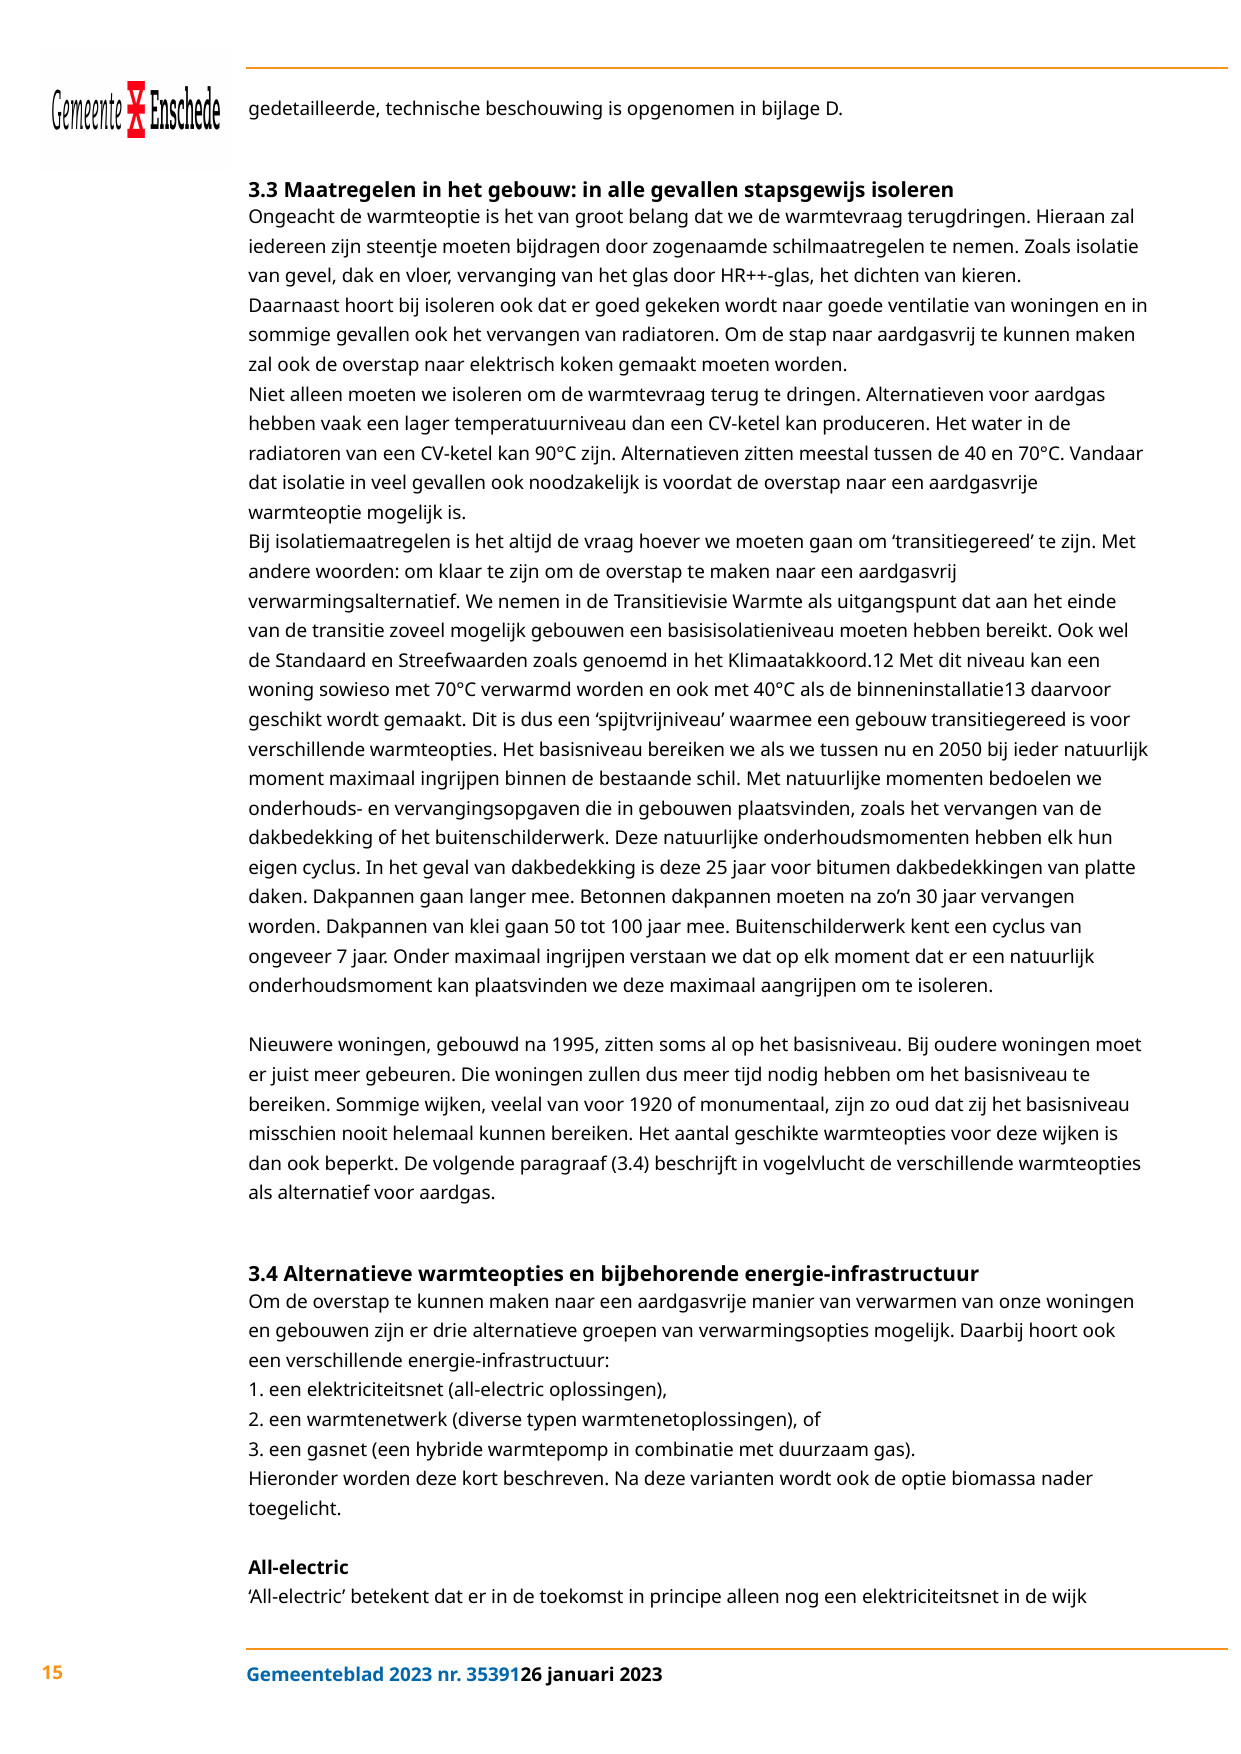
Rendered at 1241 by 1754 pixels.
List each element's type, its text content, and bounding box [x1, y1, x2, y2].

text 1. een elektriciteitsnet (all-electric oplossingen), [248, 1377, 1152, 1402]
text Nieuwere woningen, gebouwd na 1995, zitten soms al op het basisniveau. Bij oudere woningen moet er juist meer gebeuren. Die woningen zullen dus meer tijd nodig hebben om het basisniveau te bereiken. Sommige wijken, veelal van voor 1920 of monumentaal, zijn zo oud dat zij het basisniveau misschien nooit helemaal kunnen bereiken. Het aantal geschikte warmteopties voor deze wijken is dan ook beperkt. De volgende paragraaf (3.4) beschrijft in vogelvlucht de verschillende warmteopties als alternatief voor aardgas. [248, 1032, 1152, 1205]
text 3. een gasnet (een hybride warmtepomp in combinatie met duurzaam gas). [248, 1436, 1152, 1462]
text Niet alleen moeten we isoleren om de warmtevraag terug te dringen. Alternatieven voor aardgas hebben vaak een lager temperatuurniveau dan een CV-ketel kan produceren. Het water in de radiatoren van een CV-ketel kan 90°C zijn. Alternatieven zitten meestal tussen de 40 en 70°C. Vandaar dat isolatie in veel gevallen ook noodzakelijk is voordat de overstap naar een aardgasvrije warmteoptie mogelijk is. [248, 381, 1152, 525]
text Hieronder worden deze kort beschreven. Na deze varianten wordt ook de optie biomassa nader toegelicht. [248, 1465, 1152, 1521]
text All-electric [248, 1554, 1152, 1580]
picture [41, 47, 231, 172]
text ‘All-electric’ betekent dat er in de toekomst in principe alleen nog een elektriciteitsnet in de wijk [248, 1584, 1152, 1609]
text Bij isolatiemaatregelen is het altijd de vraag hoever we moeten gaan om ‘transitiegereed’ te zijn. Met andere woorden: om klaar te zijn om de overstap te maken naar een aardgasvrij verwarmingsalternatief. We nemen in de Transitievisie Warmte als uitgangspunt dat aan het einde van de transitie zoveel mogelijk gebouwen een basisisolatieniveau moeten hebben bereikt. Ook wel de Standaard en Streefwaarden zoals genoemd in het Klimaatakkoord.12 Met dit niveau kan een woning sowieso met 70°C verwarmd worden en ook met 40°C als de binneninstallatie13 daarvoor geschikt wordt gemaakt. Dit is dus een ‘spijtvrijniveau’ waarmee een gebouw transitiegereed is voor verschillende warmteopties. Het basisniveau bereiken we als we tussen nu en 2050 bij ieder natuurlijk moment maximaal ingrijpen binnen de bestaande schil. Met natuurlijke momenten bedoelen we onderhouds- en vervangingsopgaven die in gebouwen plaatsvinden, zoals het vervangen van de dakbedekking of het buitenschilderwerk. Deze natuurlijke onderhoudsmomenten hebben elk hun eigen cyclus. In het geval van dakbedekking is deze 25 jaar voor bitumen dakbedekkingen van platte daken. Dakpannen gaan langer mee. Betonnen dakpannen moeten na zo’n 30 jaar vervangen worden. Dakpannen van klei gaan 50 tot 100 jaar mee. Buitenschilderwerk kent een cyclus van ongeveer 7 jaar. Onder maximaal ingrijpen verstaan we dat op elk moment dat er een natuurlijk onderhoudsmoment kan plaatsvinden we deze maximaal aangrijpen om te isoleren. [248, 529, 1152, 998]
text gedetailleerde, technische beschouwing is opgenomen in bijlage D. [248, 95, 1152, 121]
text 3.4 Alternatieve warmteopties en bijbehorende energie-infrastructuur [248, 1259, 1152, 1288]
text 3.3 Maatregelen in het gebouw: in alle gevallen stapsgewijs isoleren [248, 175, 1152, 203]
text 2. een warmtenetwerk (diverse typen warmtenetoplossingen), of [248, 1406, 1152, 1432]
text Daarnaast hoort bij isoleren ook dat er goed gekeken wordt naar goede ventilatie van woningen en in sommige gevallen ook het vervangen van radiatoren. Om de stap naar aardgasvrij te kunnen maken zal ook de overstap naar elektrisch koken gemaakt moeten worden. [248, 292, 1152, 377]
text Ongeacht de warmteoptie is het van groot belang dat we de warmtevraag terugdringen. Hieraan zal iedereen zijn steentje moeten bijdragen door zogenaamde schilmaatregelen te nemen. Zoals isolatie van gevel, dak en vloer, vervanging van het glas door HR++-glas, het dichten van kieren. [248, 203, 1152, 288]
text Om de overstap te kunnen maken naar een aardgasvrije manier van verwarmen van onze woningen en gebouwen zijn er drie alternatieve groepen van verwarmingsopties mogelijk. Daarbij hoort ook een verschillende energie-infrastructuur: [248, 1288, 1152, 1373]
